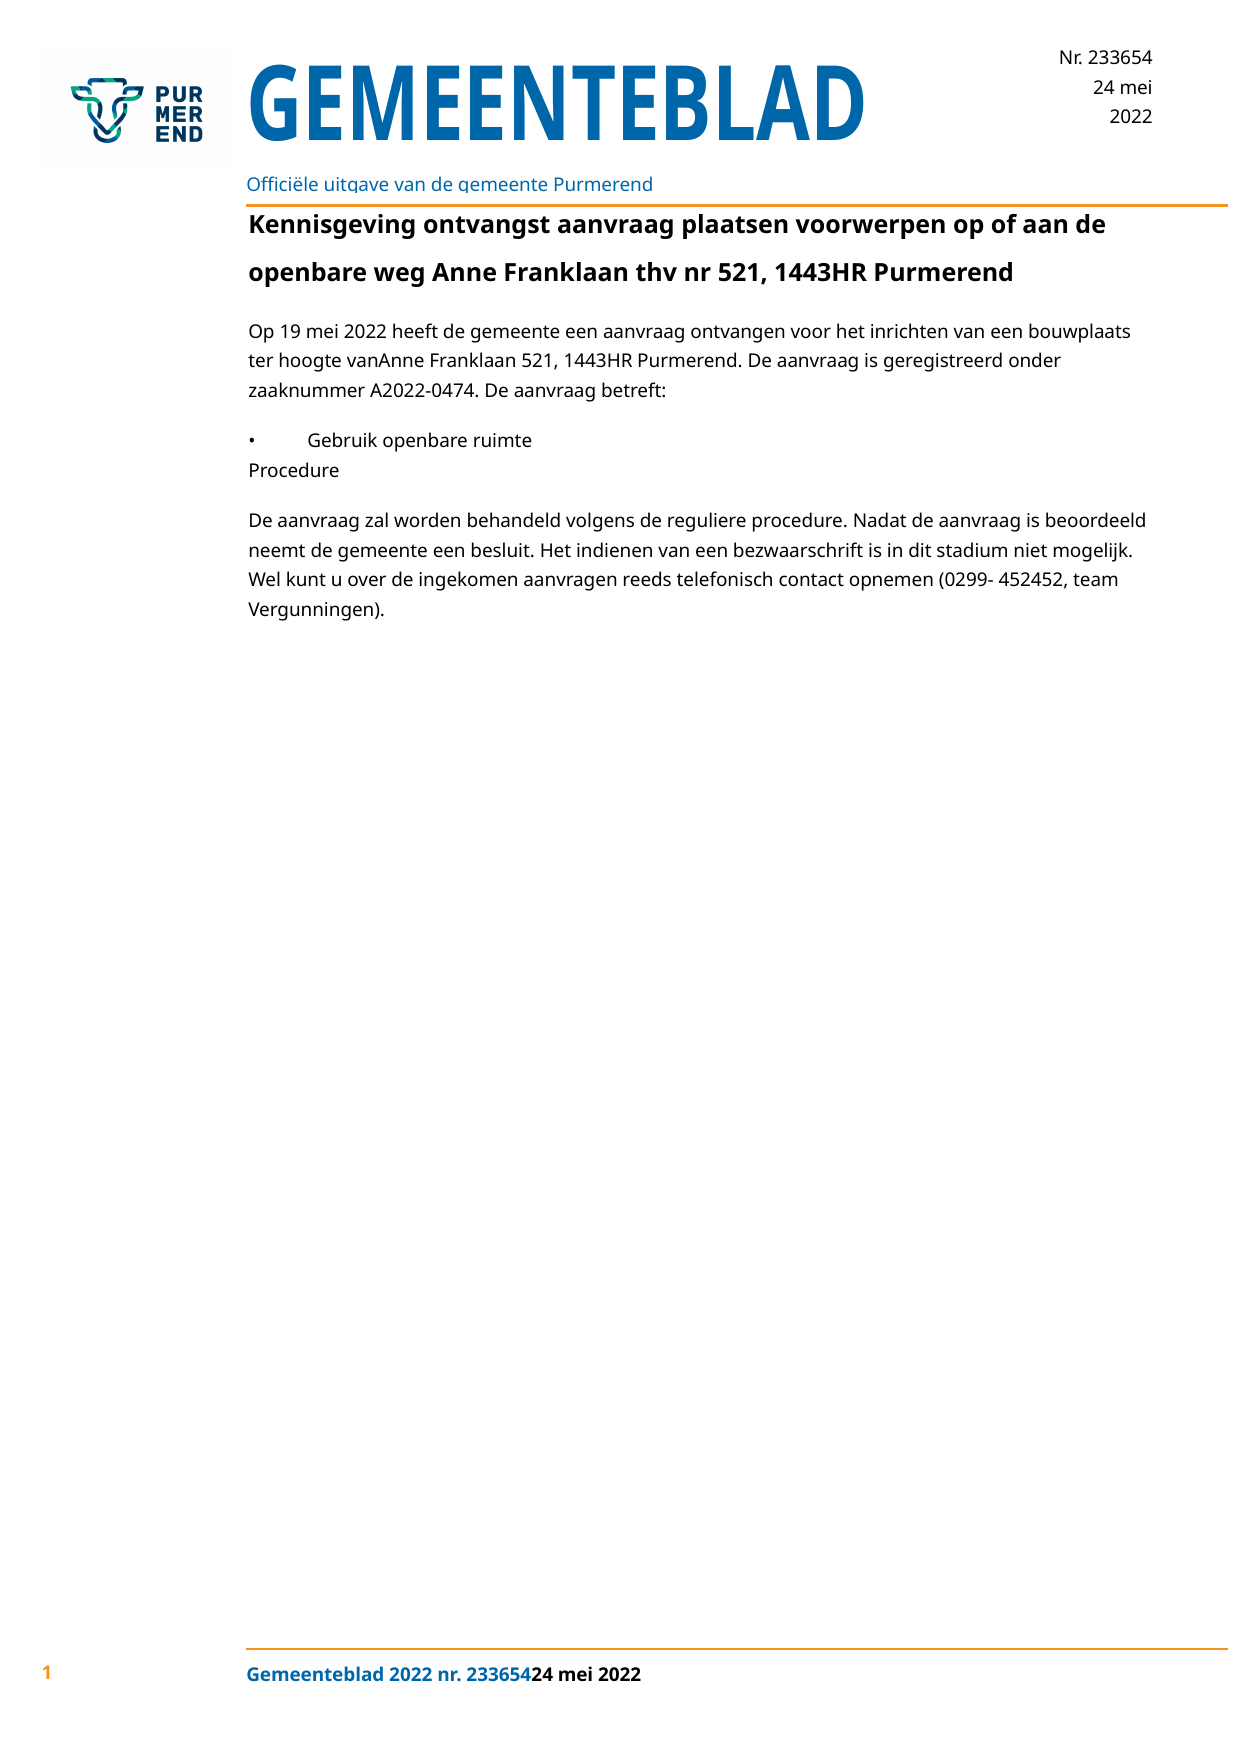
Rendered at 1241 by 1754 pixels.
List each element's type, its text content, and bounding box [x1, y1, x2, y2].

text Op 19 mei 2022 heeft de gemeente een aanvraag ontvangen voor het inrichten van een bouwplaats ter hoogte vanAnne Franklaan 521, 1443HR Purmerend. De aanvraag is geregistreerd onder zaaknummer A2022-0474. De aanvraag betreft: [248, 318, 1152, 403]
list Gebruik openbare ruimte [248, 427, 1152, 453]
picture [41, 47, 231, 172]
text Procedure [248, 457, 1152, 483]
text De aanvraag zal worden behandeld volgens de reguliere procedure. Nadat de aanvraag is beoordeeld neemt de gemeente een besluit. Het indienen van een bezwaarschrift is in dit stadium niet mogelijk. Wel kunt u over de ingekomen aanvragen reeds telefonisch contact opnemen (0299- 452452, team Vergunningen). [248, 507, 1152, 622]
text Kennisgeving ontvangst aanvraag plaatsen voorwerpen op of aan de openbare weg Anne Franklaan thv nr 521, 1443HR Purmerend [248, 207, 1152, 288]
